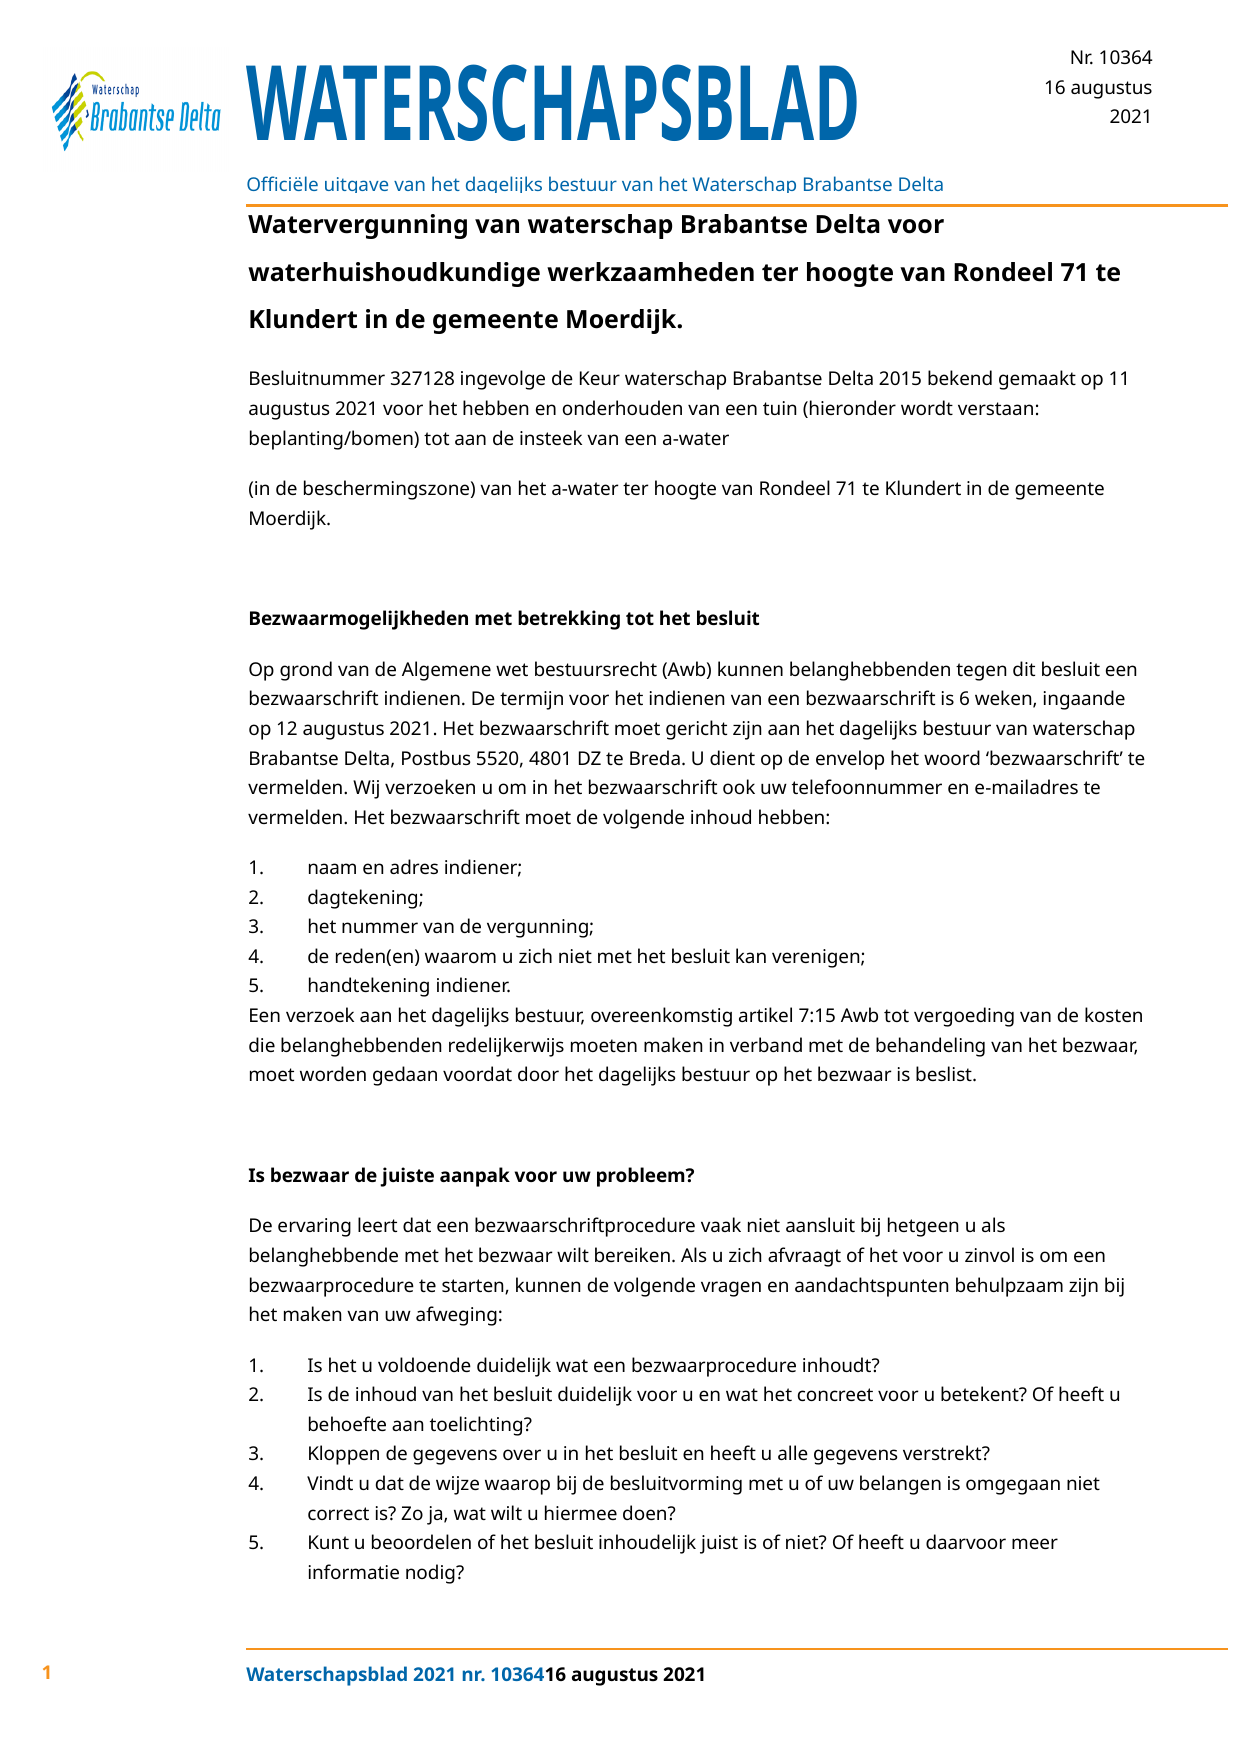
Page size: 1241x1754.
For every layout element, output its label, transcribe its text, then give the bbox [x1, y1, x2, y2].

list dagtekening; [248, 884, 1152, 909]
list naam en adres indiener; [248, 854, 1152, 880]
text Bezwaarmogelijkheden met betrekking tot het besluit [248, 606, 1152, 631]
list Kunt u beoordelen of het besluit inhoudelijk juist is of niet? Of heeft u daarvoor meer informatie nodig? [248, 1529, 1152, 1584]
text Watervergunning van waterschap Brabantse Delta voor waterhuishoudkundige werkzaamheden ter hoogte van Rondeel 71 te Klundert in de gemeente Moerdijk. [248, 207, 1152, 336]
text (in de beschermingszone) van het a-water ter hoogte van Rondeel 71 te Klundert in de gemeente Moerdijk. [248, 475, 1152, 530]
list het nummer van de vergunning; [248, 913, 1152, 939]
text Een verzoek aan het dagelijks bestuur, overeenkomstig artikel 7:15 Awb tot vergoeding van de kosten die belanghebbenden redelijkerwijs moeten maken in verband met de behandeling van het bezwaar, moet worden gedaan voordat door het dagelijks bestuur op het bezwaar is beslist. [248, 1002, 1152, 1087]
list de reden(en) waarom u zich niet met het besluit kan verenigen; [248, 943, 1152, 969]
list Vindt u dat de wijze waarop bij de besluitvorming met u of uw belangen is omgegaan niet correct is? Zo ja, wat wilt u hiermee doen? [248, 1470, 1152, 1525]
list Is de inhoud van het besluit duidelijk voor u en wat het concreet voor u betekent? Of heeft u behoefte aan toelichting? [248, 1381, 1152, 1437]
text Besluitnummer 327128 ingevolge de Keur waterschap Brabantse Delta 2015 bekend gemaakt op 11 augustus 2021 voor het hebben en onderhouden van een tuin (hieronder wordt verstaan: beplanting/bomen) tot aan de insteek van een a-water [248, 366, 1152, 450]
list Kloppen de gegevens over u in het besluit en heeft u alle gegevens verstrekt? [248, 1441, 1152, 1466]
text Is bezwaar de juiste aanpak voor uw probleem? [248, 1162, 1152, 1188]
picture [41, 47, 231, 172]
text Op grond van de Algemene wet bestuursrecht (Awb) kunnen belanghebbenden tegen dit besluit een bezwaarschrift indienen. De termijn voor het indienen van een bezwaarschrift is 6 weken, ingaande op 12 augustus 2021. Het bezwaarschrift moet gericht zijn aan het dagelijks bestuur van waterschap Brabantse Delta, Postbus 5520, 4801 DZ te Breda. U dient op de envelop het woord ‘bezwaarschrift’ te vermelden. Wij verzoeken u om in het bezwaarschrift ook uw telefoonnummer en e‑mailadres te vermelden. Het bezwaarschrift moet de volgende inhoud hebben: [248, 656, 1152, 829]
text De ervaring leert dat een bezwaarschriftprocedure vaak niet aansluit bij hetgeen u als belanghebbende met het bezwaar wilt bereiken. Als u zich afvraagt of het voor u zinvol is om een bezwaarprocedure te starten, kunnen de volgende vragen en aandachtspunten behulpzaam zijn bij het maken van uw afweging: [248, 1213, 1152, 1327]
list Is het u voldoende duidelijk wat een bezwaarprocedure inhoudt? [248, 1352, 1152, 1377]
list handtekening indiener. [248, 973, 1152, 998]
